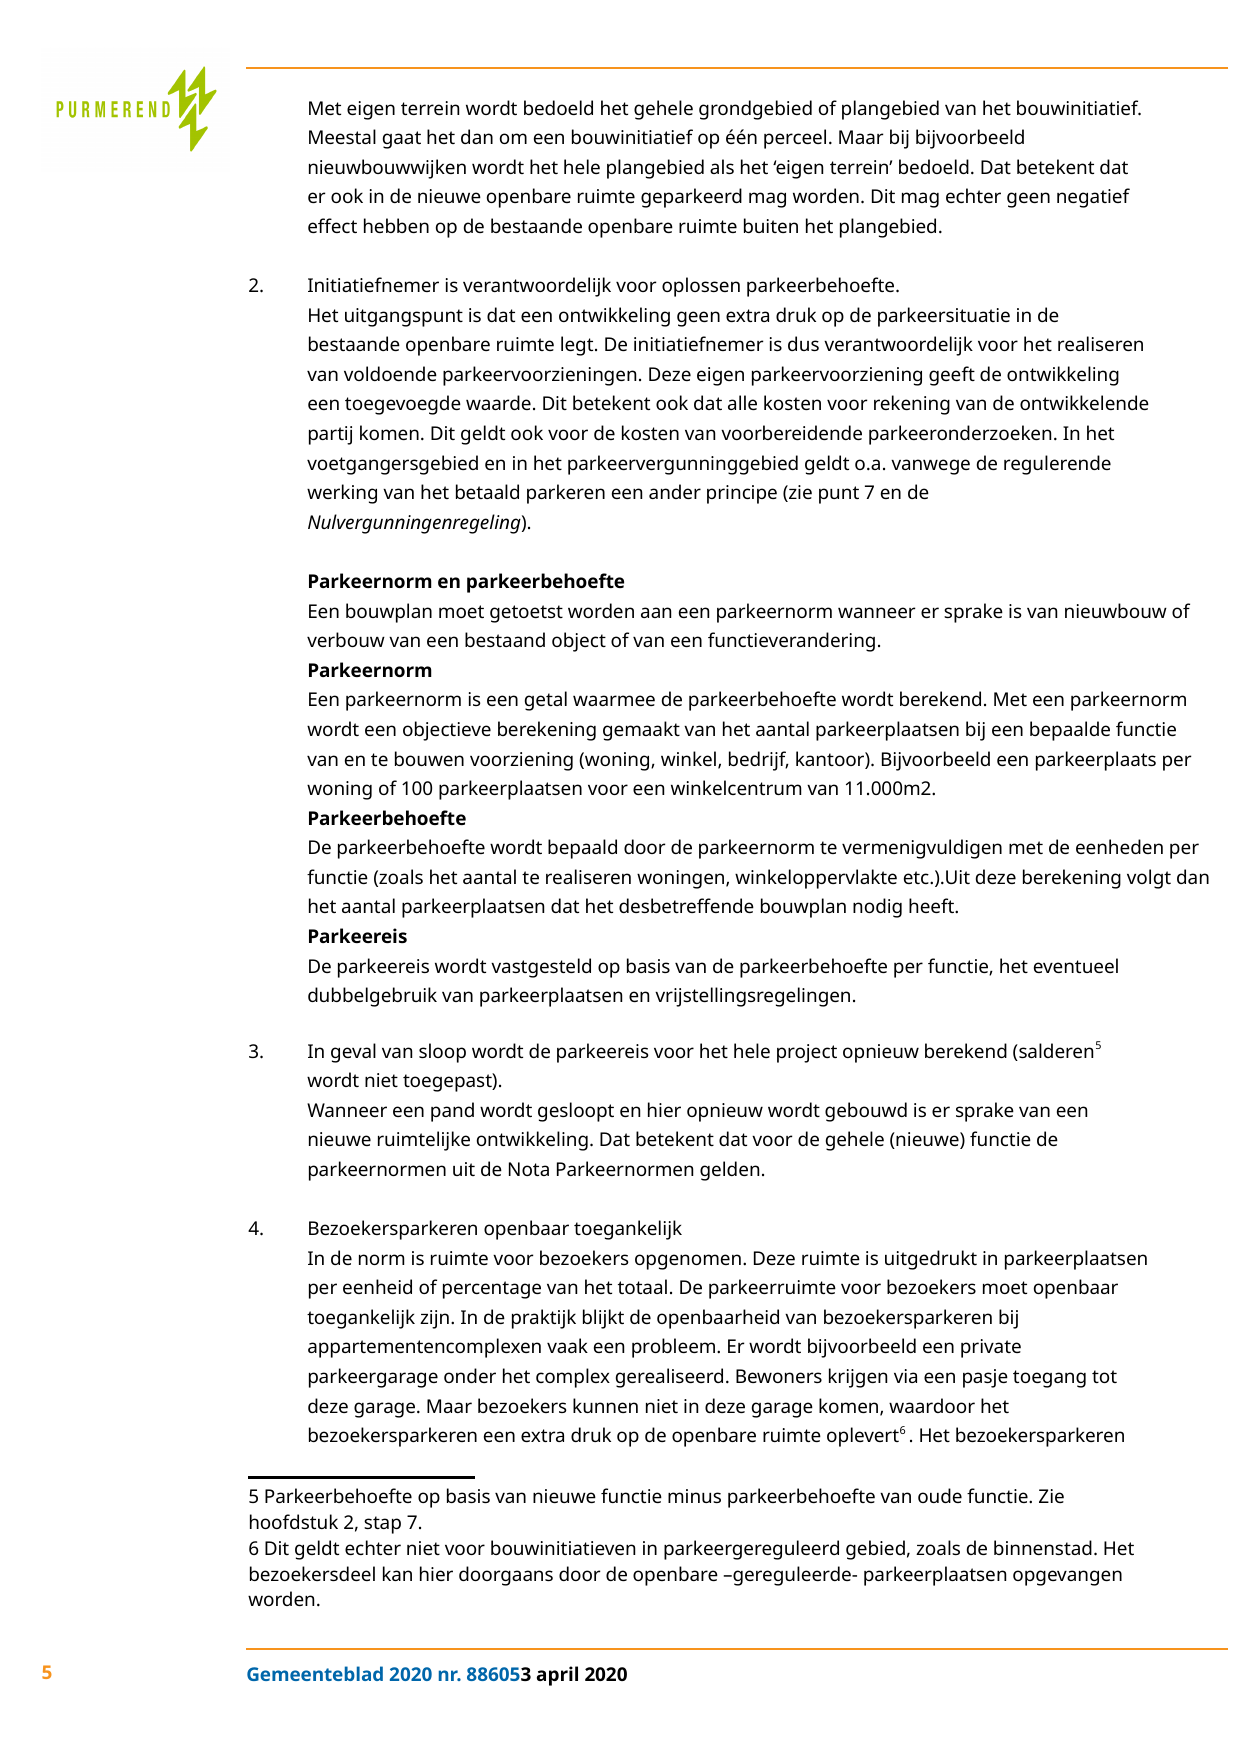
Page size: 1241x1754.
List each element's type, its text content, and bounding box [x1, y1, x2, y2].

list Het uitgangspunt is dat een ontwikkeling geen extra druk op de parkeersituatie in de bestaande openbare ruimte legt. De initiatiefnemer is dus verantwoordelijk voor het realiseren van voldoende parkeervoorzieningen. Deze eigen parkeervoorziening geeft de ontwikkeling een toegevoegde waarde. Dit betekent ook dat alle kosten voor rekening van de ontwikkelende partij komen. Dit geldt ook voor de kosten van voorbereidende parkeeronderzoeken. In het voetgangersgebied en in het parkeervergunninggebied geldt o.a. vanwege de regulerende werking van het betaald parkeren een ander principe (zie punt 7 en de Nulvergunningenregeling). [248, 302, 1152, 535]
list Wanneer een pand wordt gesloopt en hier opnieuw wordt gebouwd is er sprake van een nieuwe ruimtelijke ontwikkeling. Dat betekent dat voor de gehele (nieuwe) functie de parkeernormen uit de Nota Parkeernormen gelden. [248, 1097, 1152, 1182]
list In de norm is ruimte voor bezoekers opgenomen. Deze ruimte is uitgedrukt in parkeerplaatsen per eenheid of percentage van het totaal. De parkeerruimte voor bezoekers moet openbaar toegankelijk zijn. In de praktijk blijkt de openbaarheid van bezoekersparkeren bij appartementencomplexen vaak een probleem. Er wordt bijvoorbeeld een private parkeergarage onder het complex gerealiseerd. Bewoners krijgen via een pasje toegang tot deze garage. Maar bezoekers kunnen niet in deze garage komen, waardoor het bezoekersparkeren een extra druk op de openbare ruimte oplevert. Het bezoekersparkeren [248, 1245, 1152, 1448]
list Met eigen terrein wordt bedoeld het gehele grondgebied of plangebied van het bouwinitiatief. Meestal gaat het dan om een bouwinitiatief op één perceel. Maar bij bijvoorbeeld nieuwbouwwijken wordt het hele plangebied als het ‘eigen terrein’ bedoeld. Dat betekent dat er ook in de nieuwe openbare ruimte geparkeerd mag worden. Dit mag echter geen negatief effect hebben op de bestaande openbare ruimte buiten het plangebied. [248, 95, 1152, 239]
list Parkeerbehoefte op basis van nieuwe functie minus parkeerbehoefte van oude functie. Zie hoofdstuk 2, stap 7. [248, 1483, 1152, 1535]
list In geval van sloop wordt de parkeereis voor het hele project opnieuw berekend (salderen wordt niet toegepast). [248, 1038, 1152, 1093]
list Dit geldt echter niet voor bouwinitiatieven in parkeergereguleerd gebied, zoals de binnenstad. Het bezoekersdeel kan hier doorgaans door de openbare –gereguleerde- parkeerplaatsen opgevangen worden. [248, 1535, 1152, 1612]
list Initiatiefnemer is verantwoordelijk voor oplossen parkeerbehoefte. [248, 272, 1152, 298]
list Bezoekersparkeren openbaar toegankelijk [248, 1215, 1152, 1241]
picture [41, 47, 231, 172]
table_header Parkeernorm en parkeerbehoefte Een bouwplan moet getoetst worden aan een parkeernorm wanneer er sprake is van nieuwbouw of verbouw van een bestaand object of van een functieverandering. Parkeernorm Een parkeernorm is een getal waarmee de parkeerbehoefte wordt berekend. Met een parkeernorm wordt een objectieve berekening gemaakt van het aantal parkeerplaatsen bij een bepaalde functie van en te bouwen voorziening (woning, winkel, bedrijf, kantoor). Bijvoorbeeld een parkeerplaats per woning of 100 parkeerplaatsen voor een winkelcentrum van 11.000m2. Parkeerbehoefte De parkeerbehoefte wordt bepaald door de parkeernorm te vermenigvuldigen met de eenheden per functie (zoals het aantal te realiseren woningen, winkeloppervlakte etc.).Uit deze berekening volgt dan het aantal parkeerplaatsen dat het desbetreffende bouwplan nodig heeft. Parkeereis De parkeereis wordt vastgesteld op basis van de parkeerbehoefte per functie, het eventueel dubbelgebruik van parkeerplaatsen en vrijstellingsregelingen. [307, 568, 1211, 1008]
